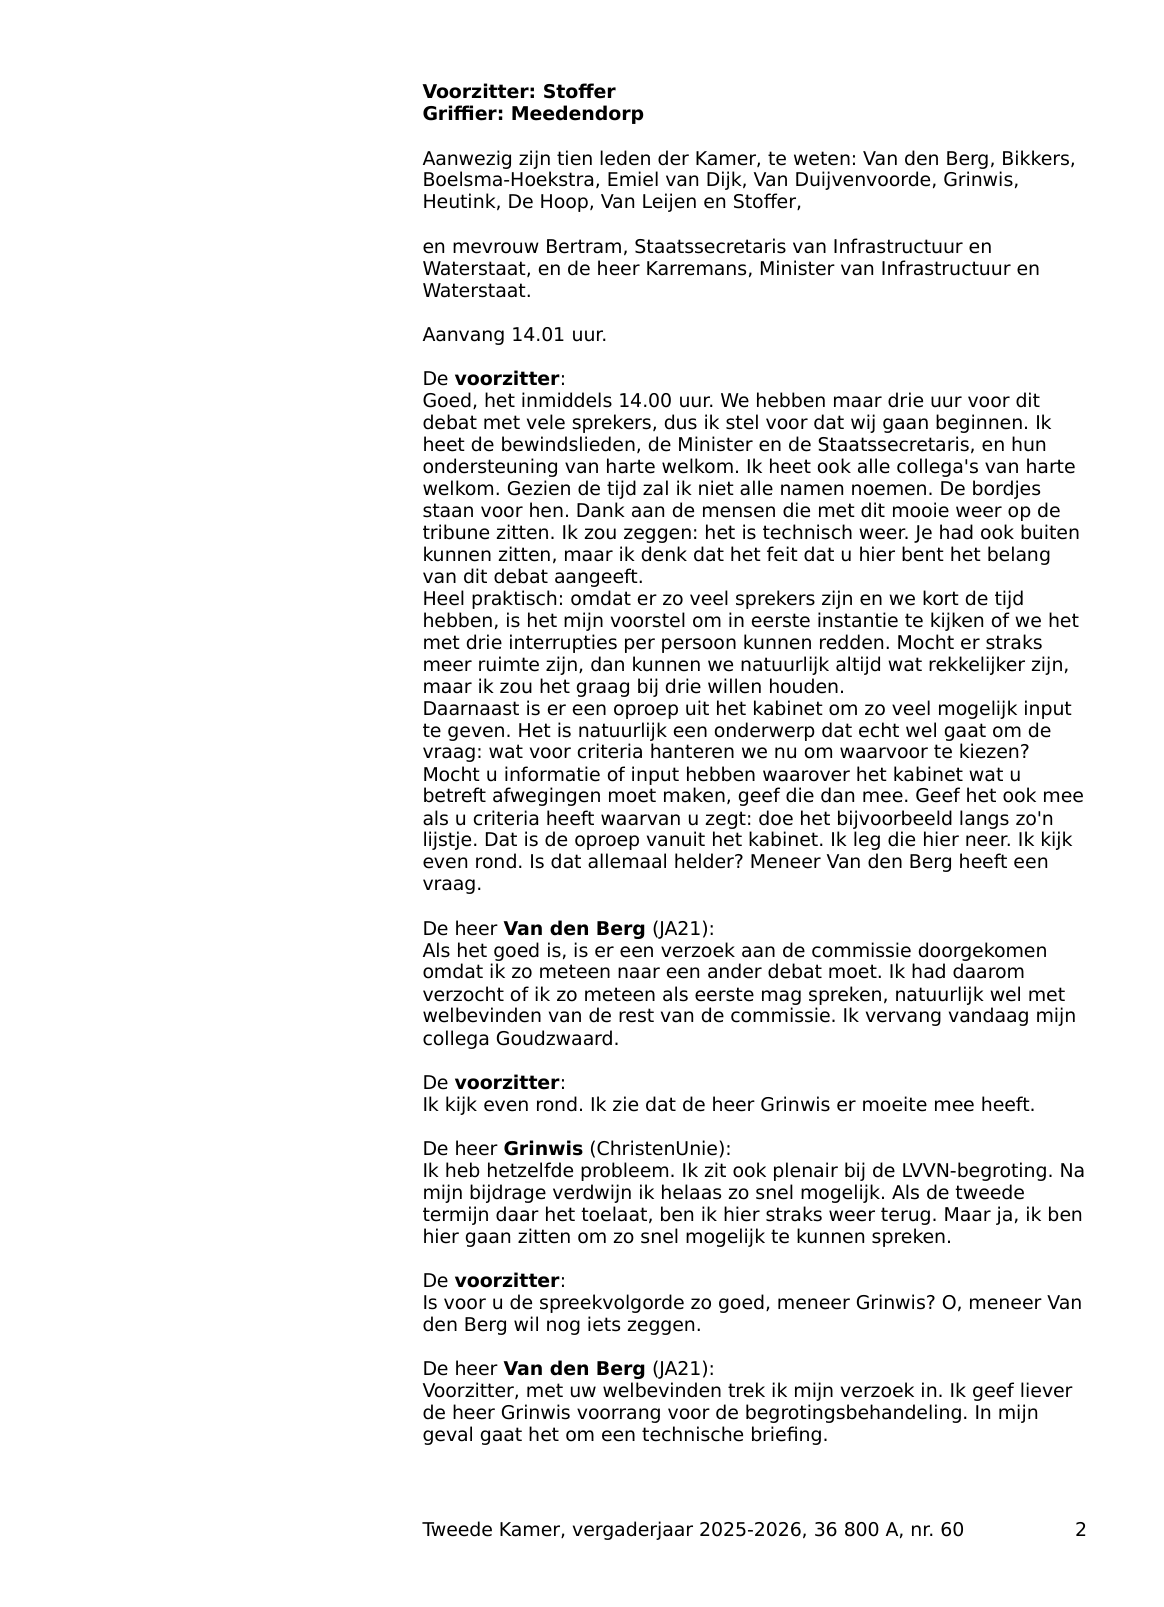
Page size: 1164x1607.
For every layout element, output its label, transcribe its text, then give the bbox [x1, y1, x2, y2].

text Voorzitter: Stoffer [422, 81, 1087, 103]
text Is voor u de spreekvolgorde zo goed, meneer Grinwis? O, meneer Van den Berg wil nog iets zeggen. [422, 1292, 1087, 1336]
text Goed, het inmiddels 14.00 uur. We hebben maar drie uur voor dit debat met vele sprekers, dus ik stel voor dat wij gaan beginnen. Ik heet de bewindslieden, de Minister en de Staatssecretaris, en hun ondersteuning van harte welkom. Ik heet ook alle collega's van harte welkom. Gezien de tijd zal ik niet alle namen noemen. De bordjes staan voor hen. Dank aan de mensen die met dit mooie weer op de tribune zitten. Ik zou zeggen: het is technisch weer. Je had ook buiten kunnen zitten, maar ik denk dat het feit dat u hier bent het belang van dit debat aangeeft. [422, 390, 1087, 588]
text Aanvang 14.01 uur. [422, 324, 1087, 346]
text De heer Van den Berg (JA21): [422, 917, 1087, 939]
text De heer Van den Berg (JA21): [422, 1358, 1087, 1380]
text Daarnaast is er een oproep uit het kabinet om zo veel mogelijk input te geven. Het is natuurlijk een onderwerp dat echt wel gaat om de vraag: wat voor criteria hanteren we nu om waarvoor te kiezen? Mocht u informatie of input hebben waarover het kabinet wat u betreft afwegingen moet maken, geef die dan mee. Geef het ook mee als u criteria heeft waarvan u zegt: doe het bijvoorbeeld langs zo'n lijstje. Dat is de oproep vanuit het kabinet. Ik leg die hier neer. Ik kijk even rond. Is dat allemaal helder? Meneer Van den Berg heeft een vraag. [422, 697, 1087, 895]
text Als het goed is, is er een verzoek aan de commissie doorgekomen omdat ik zo meteen naar een ander debat moet. Ik had daarom verzocht of ik zo meteen als eerste mag spreken, natuurlijk wel met welbevinden van de rest van de commissie. Ik vervang vandaag mijn collega Goudzwaard. [422, 939, 1087, 1049]
text De voorzitter: [422, 1270, 1087, 1292]
text Aanwezig zijn tien leden der Kamer, te weten: Van den Berg, Bikkers, Boelsma-Hoekstra, Emiel van Dijk, Van Duijvenvoorde, Grinwis, Heutink, De Hoop, Van Leijen en Stoffer, [422, 147, 1087, 213]
text en mevrouw Bertram, Staatssecretaris van Infrastructuur en Waterstaat, en de heer Karremans, Minister van Infrastructuur en Waterstaat. [422, 236, 1087, 301]
text Voorzitter, met uw welbevinden trek ik mijn verzoek in. Ik geef liever de heer Grinwis voorrang voor de begrotingsbehandeling. In mijn geval gaat het om een technische briefing. [422, 1380, 1087, 1446]
text De voorzitter: [422, 1072, 1087, 1093]
text Ik heb hetzelfde probleem. Ik zit ook plenair bij de LVVN-begroting. Na mijn bijdrage verdwijn ik helaas zo snel mogelijk. Als de tweede termijn daar het toelaat, ben ik hier straks weer terug. Maar ja, ik ben hier gaan zitten om zo snel mogelijk te kunnen spreken. [422, 1160, 1087, 1248]
text Heel praktisch: omdat er zo veel sprekers zijn en we kort de tijd hebben, is het mijn voorstel om in eerste instantie te kijken of we het met drie interrupties per persoon kunnen redden. Mocht er straks meer ruimte zijn, dan kunnen we natuurlijk altijd wat rekkelijker zijn, maar ik zou het graag bij drie willen houden. [422, 588, 1087, 697]
text Griffier: Meedendorp [422, 103, 1087, 125]
text De heer Grinwis (ChristenUnie): [422, 1138, 1087, 1160]
text De voorzitter: [422, 368, 1087, 390]
text Ik kijk even rond. Ik zie dat de heer Grinwis er moeite mee heeft. [422, 1093, 1087, 1116]
